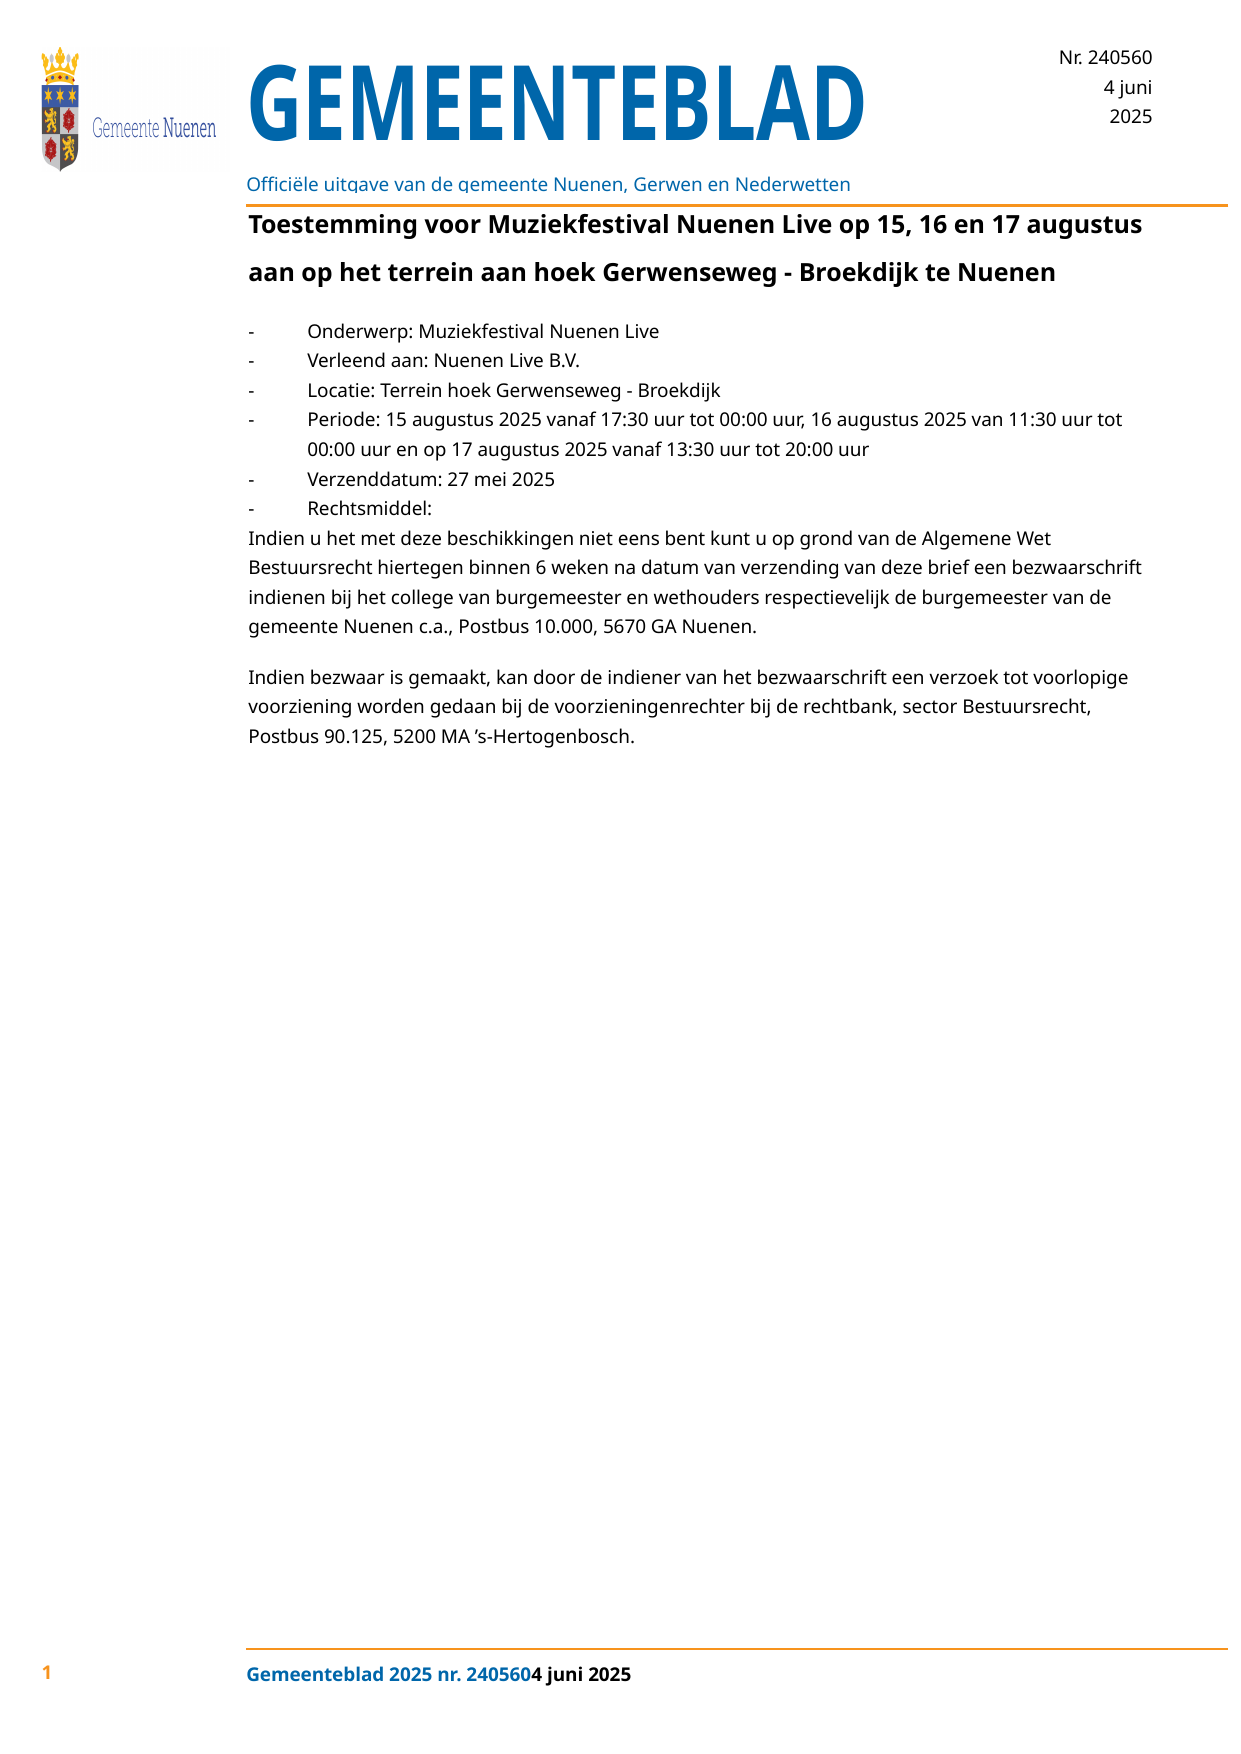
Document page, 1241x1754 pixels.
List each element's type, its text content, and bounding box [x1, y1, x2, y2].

list Verzenddatum: 27 mei 2025 [248, 466, 1152, 492]
text Indien bezwaar is gemaakt, kan door de indiener van het bezwaarschrift een verzoek tot voorlopige voorziening worden gedaan bij de voorzieningenrechter bij de rechtbank, sector Bestuursrecht, Postbus 90.125, 5200 MA ’s-Hertogenbosch. [248, 664, 1152, 749]
list Periode: 15 augustus 2025 vanaf 17:30 uur tot 00:00 uur, 16 augustus 2025 van 11:30 uur tot 00:00 uur en op 17 augustus 2025 vanaf 13:30 uur tot 20:00 uur [248, 407, 1152, 462]
text Toestemming voor Muziekfestival Nuenen Live op 15, 16 en 17 augustus aan op het terrein aan hoek Gerwenseweg - Broekdijk te Nuenen [248, 207, 1152, 288]
text Indien u het met deze beschikkingen niet eens bent kunt u op grond van de Algemene Wet Bestuursrecht hiertegen binnen 6 weken na datum van verzending van deze brief een bezwaarschrift indienen bij het college van burgemeester en wethouders respectievelijk de burgemeester van de gemeente Nuenen c.a., Postbus 10.000, 5670 GA Nuenen. [248, 525, 1152, 639]
picture [41, 47, 231, 172]
list Locatie: Terrein hoek Gerwenseweg - Broekdijk [248, 377, 1152, 403]
list Onderwerp: Muziekfestival Nuenen Live [248, 318, 1152, 344]
list Verleend aan: Nuenen Live B.V. [248, 347, 1152, 373]
list Rechtsmiddel: [248, 495, 1152, 521]
